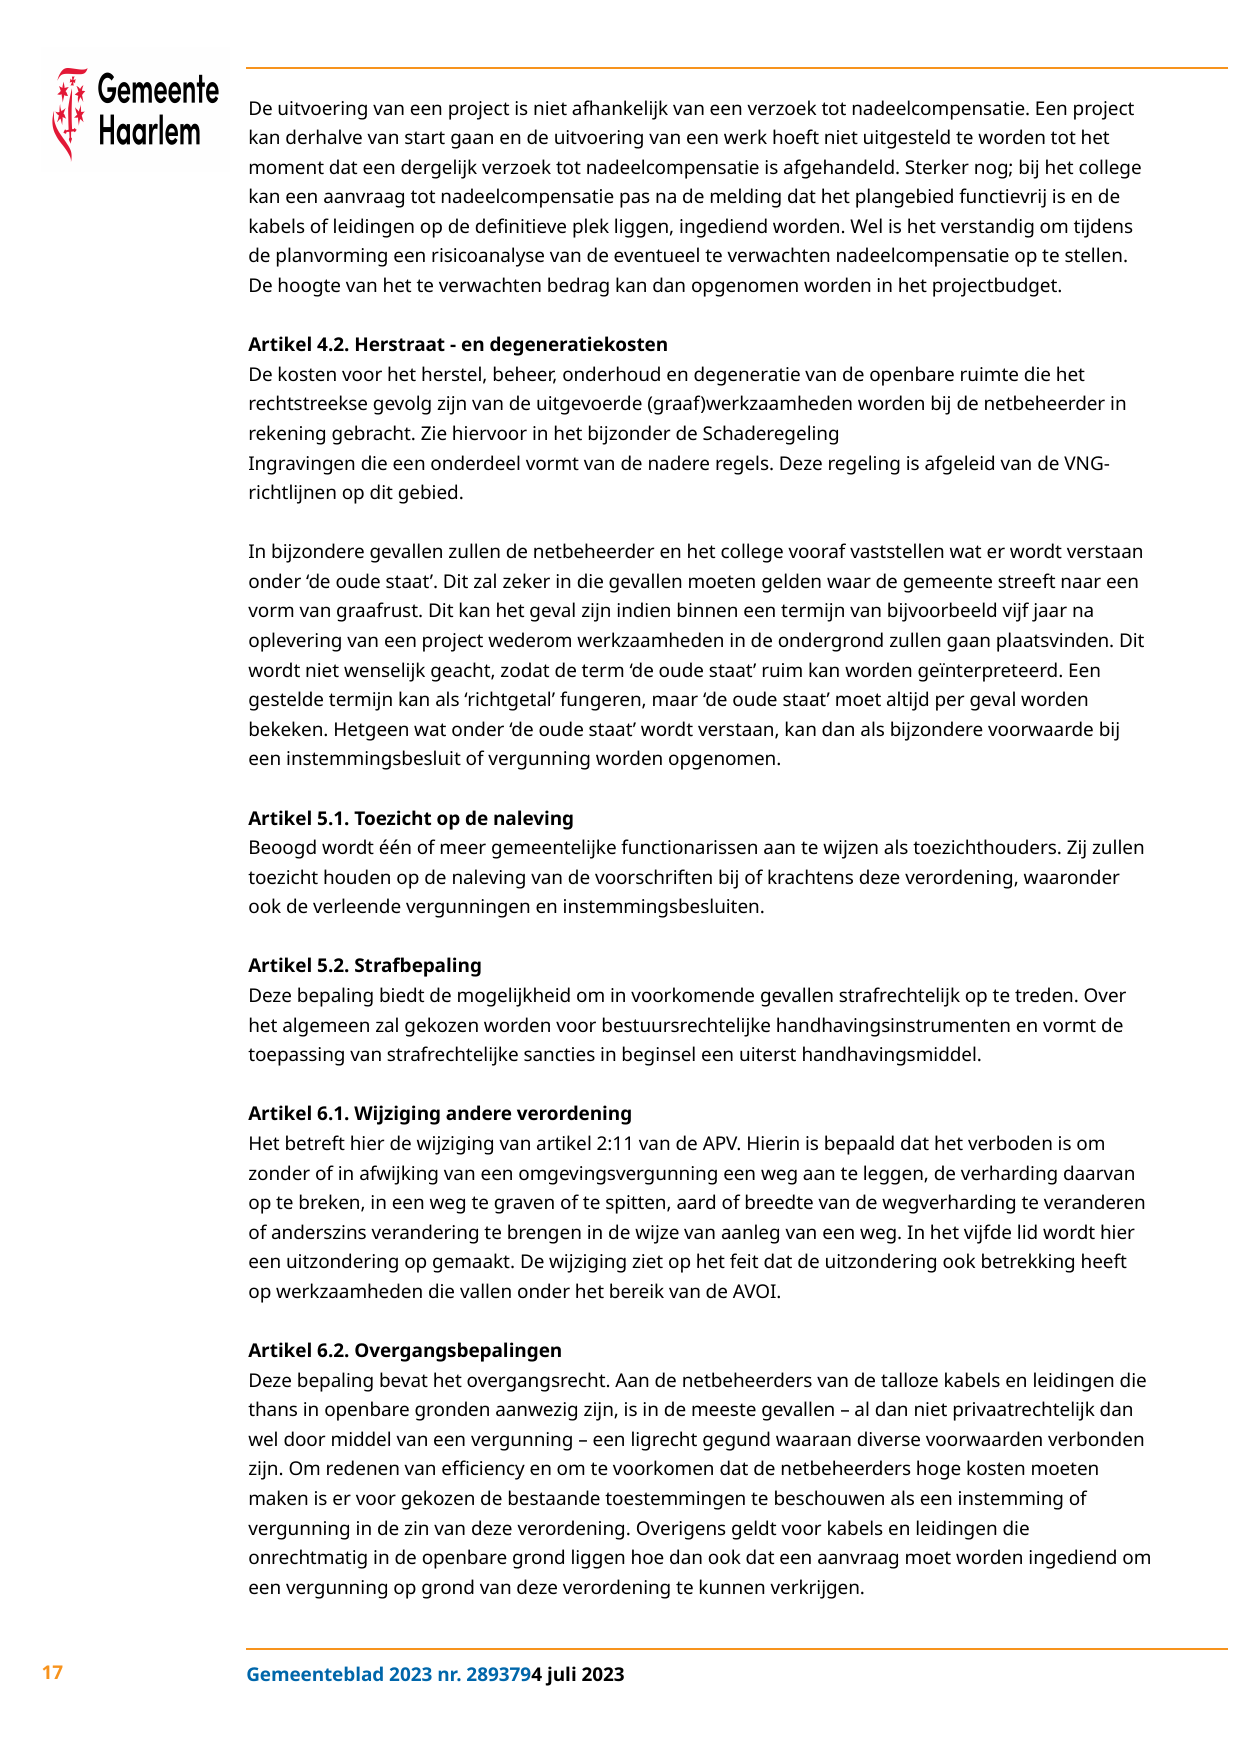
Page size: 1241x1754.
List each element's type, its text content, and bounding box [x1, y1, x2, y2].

text Artikel 4.2. Herstraat - en degeneratiekosten [248, 331, 1152, 357]
text Het betreft hier de wijziging van artikel 2:11 van de APV. Hierin is bepaald dat het verboden is om zonder of in afwijking van een omgevingsvergunning een weg aan te leggen, de verharding daarvan op te breken, in een weg te graven of te spitten, aard of breedte van de wegverharding te veranderen of anderszins verandering te brengen in de wijze van aanleg van een weg. In het vijfde lid wordt hier een uitzondering op gemaakt. De wijziging ziet op het feit dat de uitzondering ook betrekking heeft op werkzaamheden die vallen onder het bereik van de AVOI. [248, 1130, 1152, 1304]
text Beoogd wordt één of meer gemeentelijke functionarissen aan te wijzen als toezichthouders. Zij zullen toezicht houden op de naleving van de voorschriften bij of krachtens deze verordening, waaronder ook de verleende vergunningen en instemmingsbesluiten. [248, 834, 1152, 919]
text Artikel 6.2. Overgangsbepalingen [248, 1337, 1152, 1363]
text Artikel 5.2. Strafbepaling [248, 953, 1152, 978]
text De kosten voor het herstel, beheer, onderhoud en degeneratie van de openbare ruimte die het rechtstreekse gevolg zijn van de uitgevoerde (graaf)werkzaamheden worden bij de netbeheerder in rekening gebracht. Zie hiervoor in het bijzonder de Schaderegeling [248, 361, 1152, 446]
text Deze bepaling bevat het overgangsrecht. Aan de netbeheerders van de talloze kabels en leidingen die thans in openbare gronden aanwezig zijn, is in de meeste gevallen – al dan niet privaatrechtelijk dan wel door middel van een vergunning – een ligrecht gegund waaraan diverse voorwaarden verbonden zijn. Om redenen van efficiency en om te voorkomen dat de netbeheerders hoge kosten moeten maken is er voor gekozen de bestaande toestemmingen te beschouwen als een instemming of vergunning in de zin van deze verordening. Overigens geldt voor kabels en leidingen die onrechtmatig in de openbare grond liggen hoe dan ook dat een aanvraag moet worden ingediend om een vergunning op grond van deze verordening te kunnen verkrijgen. [248, 1367, 1152, 1600]
text Ingravingen die een onderdeel vormt van de nadere regels. Deze regeling is afgeleid van de VNG-richtlijnen op dit gebied. [248, 450, 1152, 505]
text In bijzondere gevallen zullen de netbeheerder en het college vooraf vaststellen wat er wordt verstaan onder ‘de oude staat’. Dit zal zeker in die gevallen moeten gelden waar de gemeente streeft naar een vorm van graafrust. Dit kan het geval zijn indien binnen een termijn van bijvoorbeeld vijf jaar na oplevering van een project wederom werkzaamheden in de ondergrond zullen gaan plaatsvinden. Dit wordt niet wenselijk geacht, zodat de term ‘de oude staat’ ruim kan worden geïnterpreteerd. Een gestelde termijn kan als ‘richtgetal’ fungeren, maar ‘de oude staat’ moet altijd per geval worden bekeken. Hetgeen wat onder ‘de oude staat’ wordt verstaan, kan dan als bijzondere voorwaarde bij een instemmingsbesluit of vergunning worden opgenomen. [248, 538, 1152, 771]
picture [41, 47, 231, 172]
text De uitvoering van een project is niet afhankelijk van een verzoek tot nadeelcompensatie. Een project kan derhalve van start gaan en de uitvoering van een werk hoeft niet uitgesteld te worden tot het moment dat een dergelijk verzoek tot nadeelcompensatie is afgehandeld. Sterker nog; bij het college kan een aanvraag tot nadeelcompensatie pas na de melding dat het plangebied functievrij is en de kabels of leidingen op de definitieve plek liggen, ingediend worden. Wel is het verstandig om tijdens de planvorming een risicoanalyse van de eventueel te verwachten nadeelcompensatie op te stellen. De hoogte van het te verwachten bedrag kan dan opgenomen worden in het projectbudget. [248, 95, 1152, 298]
text Artikel 6.1. Wijziging andere verordening [248, 1101, 1152, 1126]
text Artikel 5.1. Toezicht op de naleving [248, 805, 1152, 831]
text Deze bepaling biedt de mogelijkheid om in voorkomende gevallen strafrechtelijk op te treden. Over het algemeen zal gekozen worden voor bestuursrechtelijke handhavingsinstrumenten en vormt de toepassing van strafrechtelijke sancties in beginsel een uiterst handhavingsmiddel. [248, 982, 1152, 1067]
